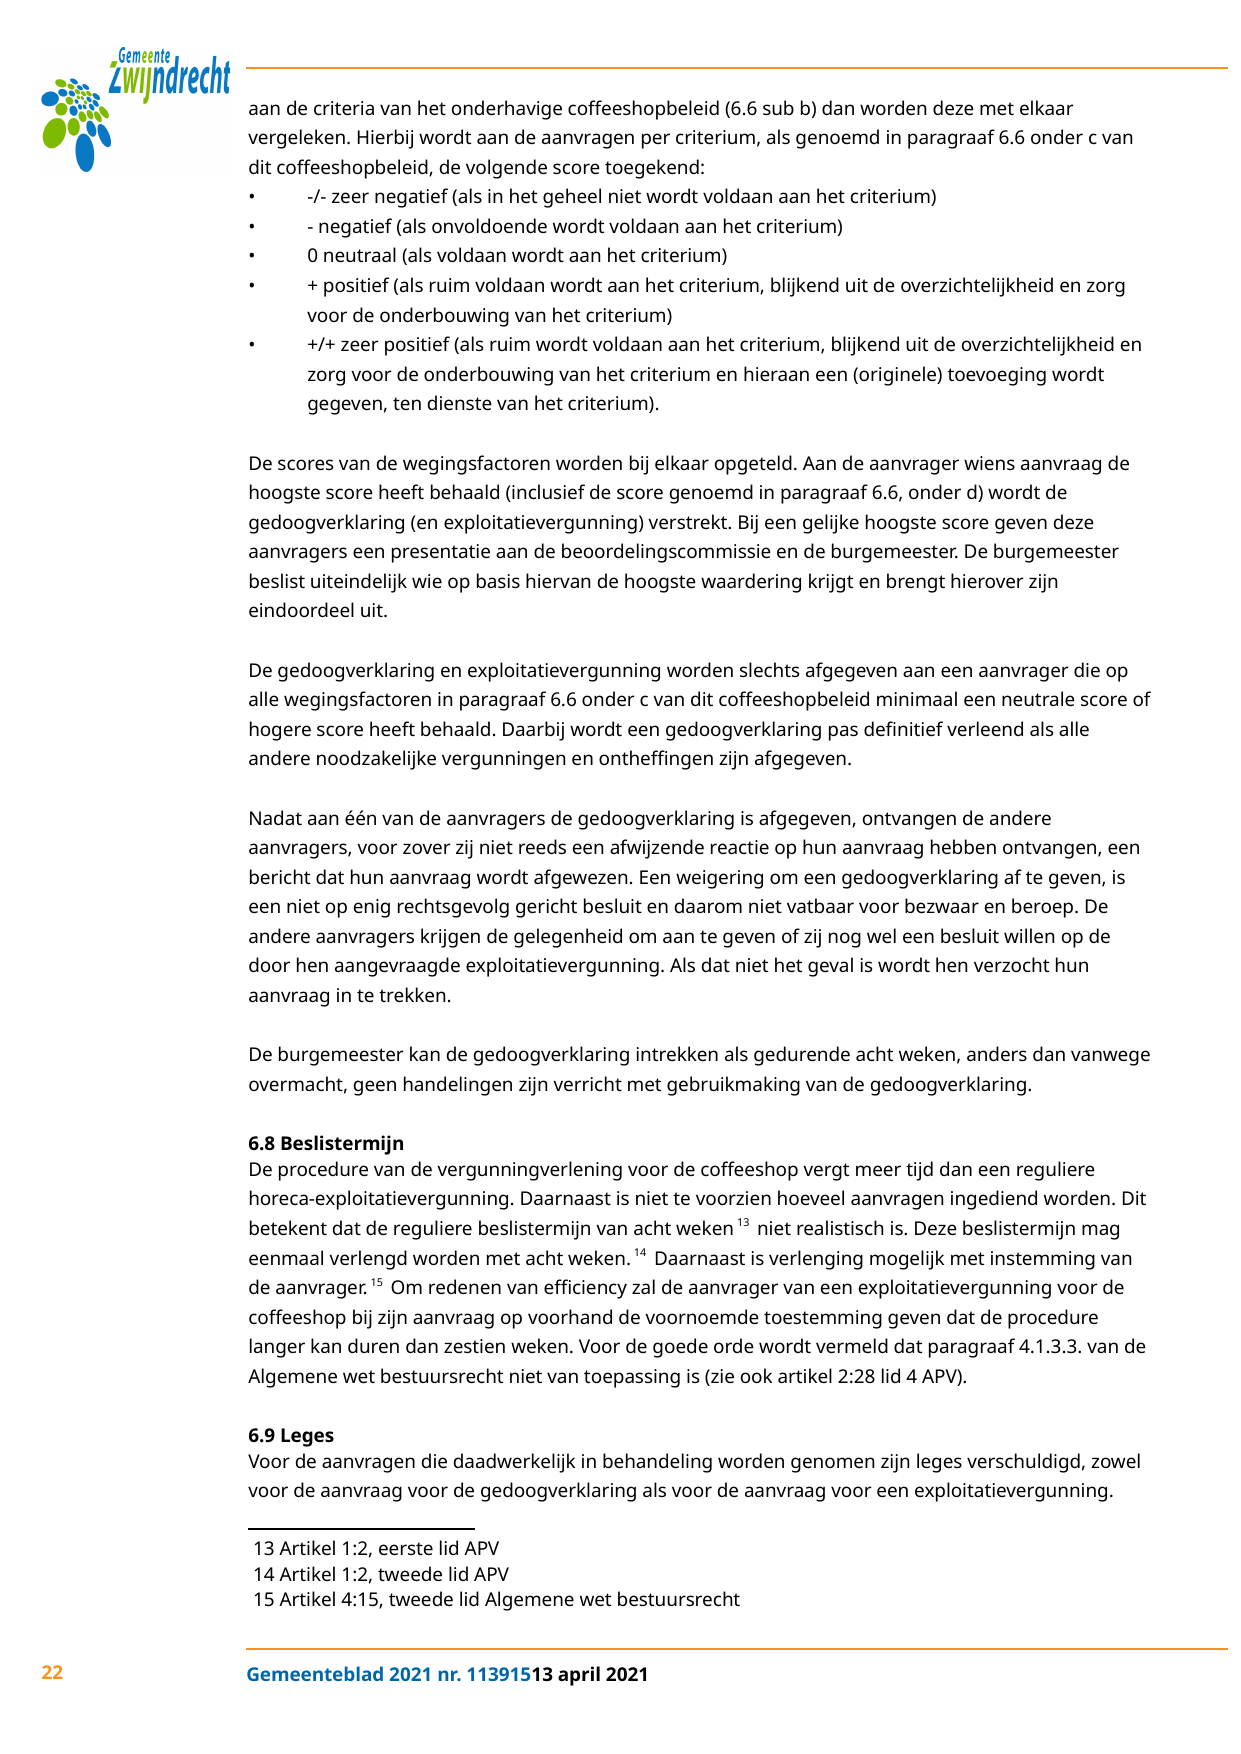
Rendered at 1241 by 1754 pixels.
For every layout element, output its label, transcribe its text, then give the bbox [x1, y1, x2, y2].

text De procedure van de vergunningverlening voor de coffeeshop vergt meer tijd dan een reguliere horeca-exploitatievergunning. Daarnaast is niet te voorzien hoeveel aanvragen ingediend worden. Dit betekent dat de reguliere beslistermijn van acht weken niet realistisch is. Deze beslistermijn mag eenmaal verlengd worden met acht weken. Daarnaast is verlenging mogelijk met instemming van de aanvrager. Om redenen van efficiency zal de aanvrager van een exploitatievergunning voor de coffeeshop bij zijn aanvraag op voorhand de voornoemde toestemming geven dat de procedure langer kan duren dan zestien weken. Voor de goede orde wordt vermeld dat paragraaf 4.1.3.3. van de Algemene wet bestuursrecht niet van toepassing is (zie ook artikel 2:28 lid 4 APV). [248, 1156, 1152, 1389]
list -/- zeer negatief (als in het geheel niet wordt voldaan aan het criterium) [248, 183, 1152, 209]
list + positief (als ruim voldaan wordt aan het criterium, blijkend uit de overzichtelijkheid en zorg voor de onderbouwing van het criterium) [248, 272, 1152, 328]
list 0 neutraal (als voldaan wordt aan het criterium) [248, 243, 1152, 268]
text aan de criteria van het onderhavige coffeeshopbeleid (6.6 sub b) dan worden deze met elkaar vergeleken. Hierbij wordt aan de aanvragen per criterium, als genoemd in paragraaf 6.6 onder c van dit coffeeshopbeleid, de volgende score toegekend: [248, 95, 1152, 180]
text 6.8 Beslistermijn [248, 1130, 1152, 1156]
text Artikel 1:2, tweede lid APV [248, 1561, 1152, 1586]
text 6.9 Leges [248, 1422, 1152, 1448]
text De scores van de wegingsfactoren worden bij elkaar opgeteld. Aan de aanvrager wiens aanvraag de hoogste score heeft behaald (inclusief de score genoemd in paragraaf 6.6, onder d) wordt de gedoogverklaring (en exploitatievergunning) verstrekt. Bij een gelijke hoogste score geven deze aanvragers een presentatie aan de beoordelingscommissie en de burgemeester. De burgemeester beslist uiteindelijk wie op basis hiervan de hoogste waardering krijgt en brengt hierover zijn eindoordeel uit. [248, 450, 1152, 623]
picture [41, 47, 231, 172]
text Artikel 1:2, eerste lid APV [248, 1535, 1152, 1561]
list +/+ zeer positief (als ruim wordt voldaan aan het criterium, blijkend uit de overzichtelijkheid en zorg voor de onderbouwing van het criterium en hieraan een (originele) toevoeging wordt gegeven, ten dienste van het criterium). [248, 331, 1152, 416]
text De gedoogverklaring en exploitatievergunning worden slechts afgegeven aan een aanvrager die op alle wegingsfactoren in paragraaf 6.6 onder c van dit coffeeshopbeleid minimaal een neutrale score of hogere score heeft behaald. Daarbij wordt een gedoogverklaring pas definitief verleend als alle andere noodzakelijke vergunningen en ontheffingen zijn afgegeven. [248, 657, 1152, 771]
text Nadat aan één van de aanvragers de gedoogverklaring is afgegeven, ontvangen de andere aanvragers, voor zover zij niet reeds een afwijzende reactie op hun aanvraag hebben ontvangen, een bericht dat hun aanvraag wordt afgewezen. Een weigering om een gedoogverklaring af te geven, is een niet op enig rechtsgevolg gericht besluit en daarom niet vatbaar voor bezwaar en beroep. De andere aanvragers krijgen de gelegenheid om aan te geven of zij nog wel een besluit willen op de door hen aangevraagde exploitatievergunning. Als dat niet het geval is wordt hen verzocht hun aanvraag in te trekken. [248, 805, 1152, 1008]
list - negatief (als onvoldoende wordt voldaan aan het criterium) [248, 213, 1152, 239]
text Artikel 4:15, tweede lid Algemene wet bestuursrecht [248, 1586, 1152, 1612]
text Voor de aanvragen die daadwerkelijk in behandeling worden genomen zijn leges verschuldigd, zowel voor de aanvraag voor de gedoogverklaring als voor de aanvraag voor een exploitatievergunning. [248, 1448, 1152, 1503]
text De burgemeester kan de gedoogverklaring intrekken als gedurende acht weken, anders dan vanwege overmacht, geen handelingen zijn verricht met gebruikmaking van de gedoogverklaring. [248, 1041, 1152, 1097]
